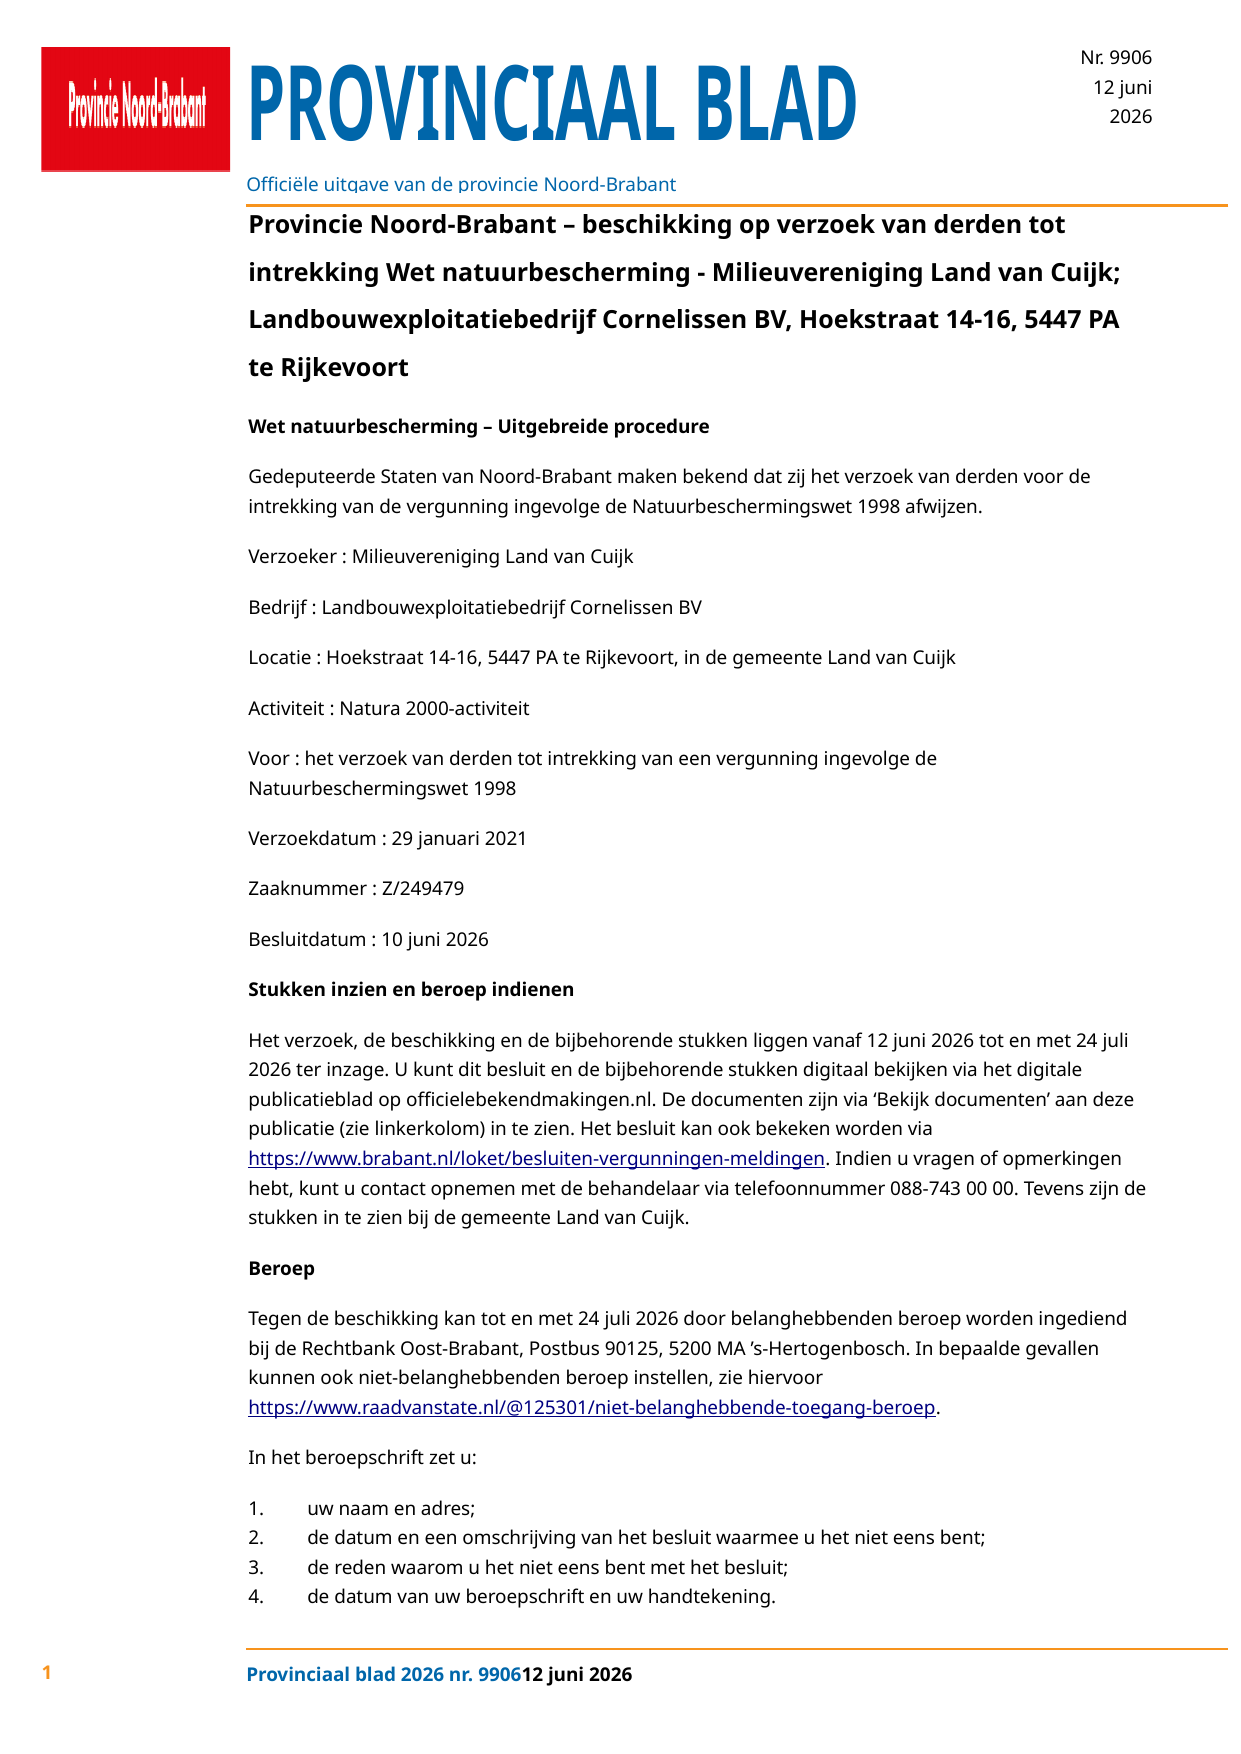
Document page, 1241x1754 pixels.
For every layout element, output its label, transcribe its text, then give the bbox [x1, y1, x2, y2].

text Besluitdatum : 10 juni 2026 [248, 926, 1152, 952]
list de reden waarom u het niet eens bent met het besluit; [248, 1554, 1152, 1580]
text Bedrijf : Landbouwexploitatiebedrijf Cornelissen BV [248, 594, 1152, 620]
text Zaaknummer : Z/249479 [248, 876, 1152, 901]
text Het verzoek, de beschikking en de bijbehorende stukken liggen vanaf 12 juni 2026 tot en met 24 juli 2026 ter inzage. U kunt dit besluit en de bijbehorende stukken digitaal bekijken via het digitale publicatieblad op officielebekendmakingen.nl. De documenten zijn via ‘Bekijk documenten’ aan deze publicatie (zie linkerkolom) in te zien. Het besluit kan ook bekeken worden via https://www.brabant.nl/loket/besluiten-vergunningen-meldingen. Indien u vragen of opmerkingen hebt, kunt u contact opnemen met de behandelaar via telefoonnummer 088-743 00 00. Tevens zijn de stukken in te zien bij de gemeente Land van Cuijk. [248, 1027, 1152, 1230]
list de datum en een omschrijving van het besluit waarmee u het niet eens bent; [248, 1524, 1152, 1550]
text Verzoekdatum : 29 januari 2021 [248, 825, 1152, 851]
text Verzoeker : Milieuvereniging Land van Cuijk [248, 543, 1152, 569]
picture [41, 47, 231, 172]
text Wet natuurbescherming – Uitgebreide procedure [248, 413, 1152, 439]
list uw naam en adres; [248, 1495, 1152, 1521]
text Stukken inzien en beroep indienen [248, 976, 1152, 1002]
text Activiteit : Natura 2000-activiteit [248, 695, 1152, 721]
text Locatie : Hoekstraat 14-16, 5447 PA te Rijkevoort, in de gemeente Land van Cuijk [248, 644, 1152, 670]
text Voor : het verzoek van derden tot intrekking van een vergunning ingevolge de Natuurbeschermingswet 1998 [248, 745, 1152, 801]
text Provincie Noord-Brabant – beschikking op verzoek van derden tot intrekking Wet natuurbescherming - Milieuvereniging Land van Cuijk; Landbouwexploitatiebedrijf Cornelissen BV, Hoekstraat 14-16, 5447 PA te Rijkevoort [248, 207, 1152, 384]
text Tegen de beschikking kan tot en met 24 juli 2026 door belanghebbenden beroep worden ingediend bij de Rechtbank Oost-Brabant, Postbus 90125, 5200 MA ’s-Hertogenbosch. In bepaalde gevallen kunnen ook niet-belanghebbenden beroep instellen, zie hiervoor https://www.raadvanstate.nl/@125301/niet-belanghebbende-toegang-beroep. [248, 1305, 1152, 1420]
text Gedeputeerde Staten van Noord-Brabant maken bekend dat zij het verzoek van derden voor de intrekking van de vergunning ingevolge de Natuurbeschermingswet 1998 afwijzen. [248, 463, 1152, 519]
list de datum van uw beroepschrift en uw handtekening. [248, 1583, 1152, 1609]
text In het beroepschrift zet u: [248, 1444, 1152, 1470]
text Beroep [248, 1255, 1152, 1281]
